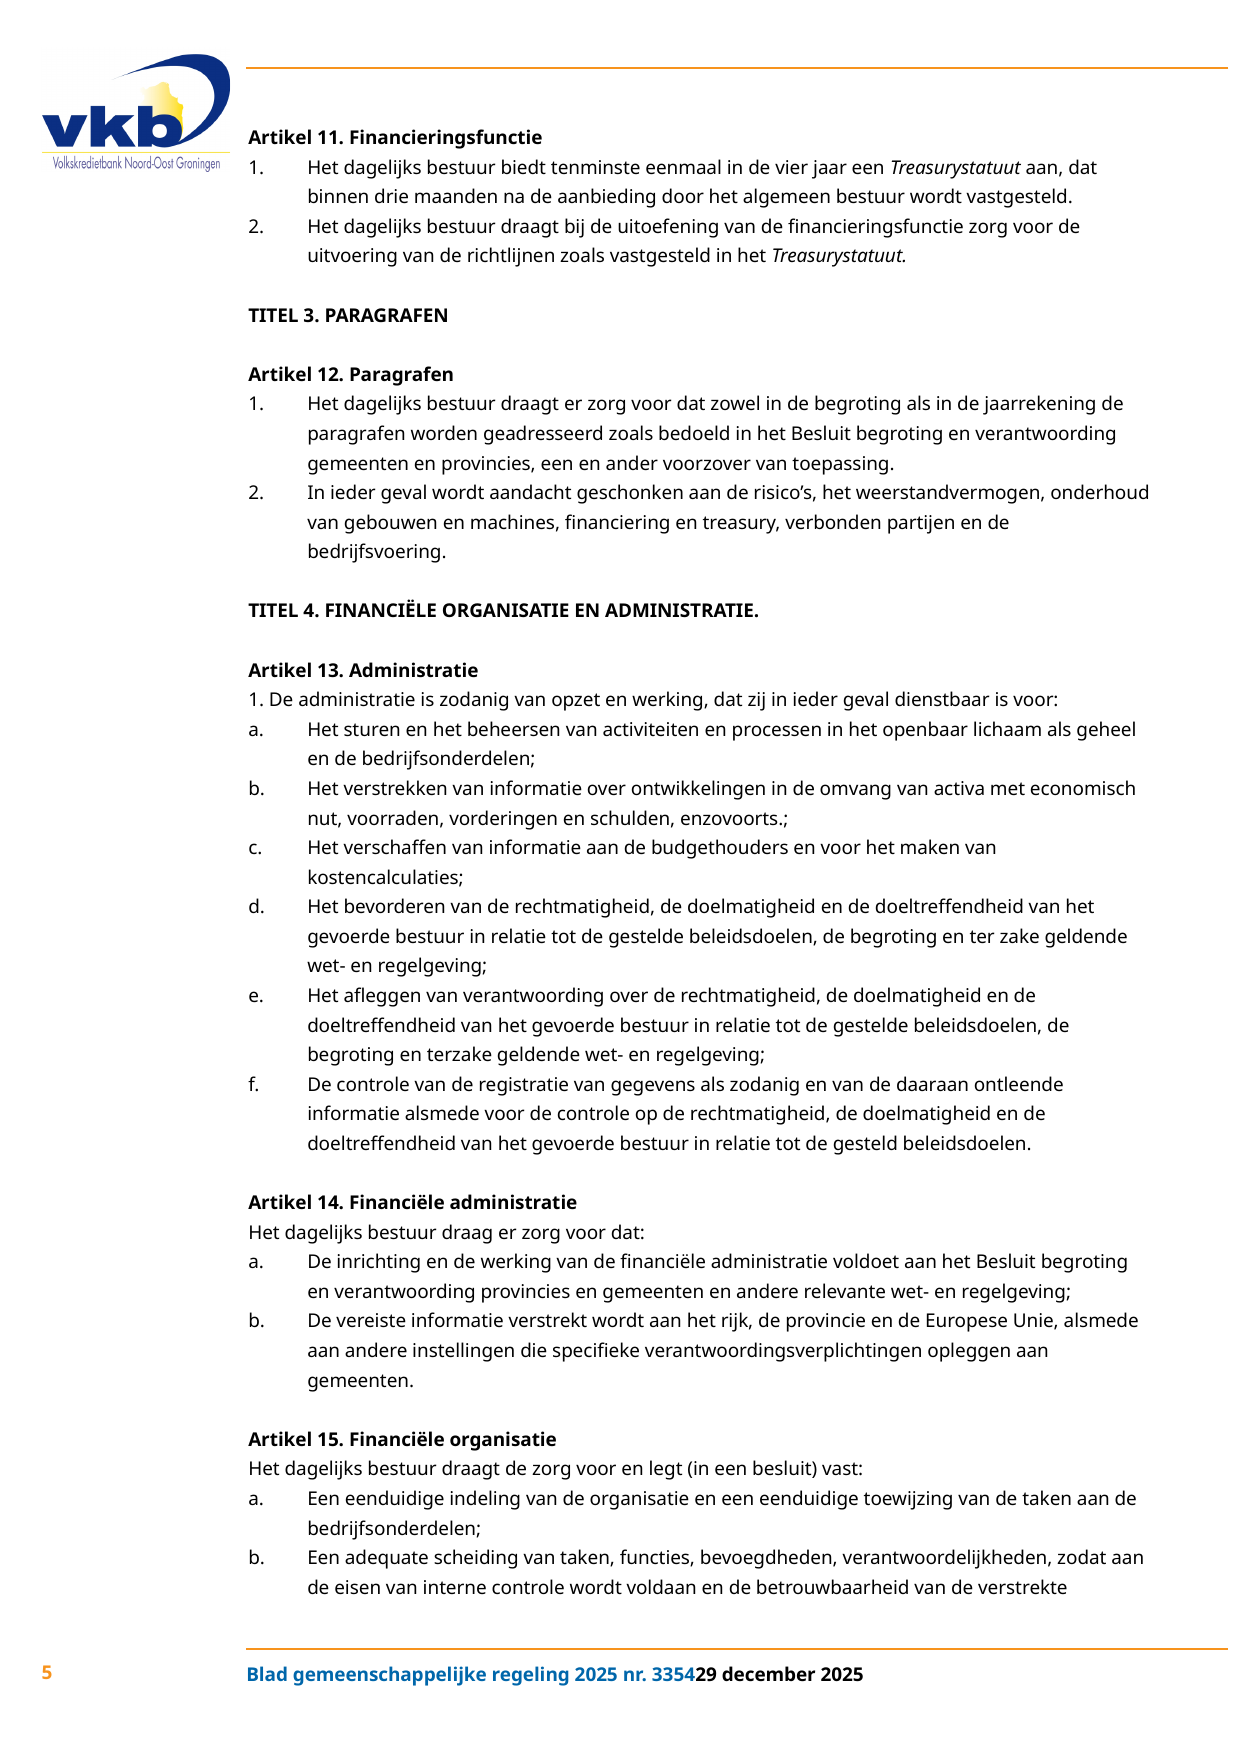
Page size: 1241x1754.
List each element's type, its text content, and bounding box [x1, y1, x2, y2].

list Het dagelijks bestuur biedt tenminste eenmaal in de vier jaar een Treasurystatuut aan, dat binnen drie maanden na de aanbieding door het algemeen bestuur wordt vastgesteld. [248, 154, 1152, 209]
text Artikel 14. Financiële administratie [248, 1189, 1152, 1215]
list Het bevorderen van de rechtmatigheid, de doelmatigheid en de doeltreffendheid van het gevoerde bestuur in relatie tot de gestelde beleidsdoelen, de begroting en ter zake geldende wet- en regelgeving; [248, 893, 1152, 978]
text TITEL 4. FINANCIËLE ORGANISATIE EN ADMINISTRATIE. [248, 598, 1152, 623]
list Een eenduidige indeling van de organisatie en een eenduidige toewijzing van de taken aan de bedrijfsonderdelen; [248, 1485, 1152, 1541]
list Het sturen en het beheersen van activiteiten en processen in het openbaar lichaam als geheel en de bedrijfsonderdelen; [248, 716, 1152, 771]
text TITEL 3. PARAGRAFEN [248, 302, 1152, 328]
list In ieder geval wordt aandacht geschonken aan de risico’s, het weerstandvermogen, onderhoud van gebouwen en machines, financiering en treasury, verbonden partijen en de bedrijfsvoering. [248, 479, 1152, 564]
text Artikel 11. Financieringsfunctie [248, 124, 1152, 150]
list Een adequate scheiding van taken, functies, bevoegdheden, verantwoordelijkheden, zodat aan de eisen van interne controle wordt voldaan en de betrouwbaarheid van de verstrekte [248, 1544, 1152, 1600]
list De vereiste informatie verstrekt wordt aan het rijk, de provincie en de Europese Unie, alsmede aan andere instellingen die specifieke verantwoordingsverplichtingen opleggen aan gemeenten. [248, 1308, 1152, 1393]
text 1. De administratie is zodanig van opzet en werking, dat zij in ieder geval dienstbaar is voor: [248, 686, 1152, 712]
text Artikel 12. Paragrafen [248, 361, 1152, 387]
list Het verstrekken van informatie over ontwikkelingen in de omvang van activa met economisch nut, voorraden, vorderingen en schulden, enzovoorts.; [248, 775, 1152, 831]
list Het afleggen van verantwoording over de rechtmatigheid, de doelmatigheid en de doeltreffendheid van het gevoerde bestuur in relatie tot de gestelde beleidsdoelen, de begroting en terzake geldende wet- en regelgeving; [248, 982, 1152, 1067]
text Het dagelijks bestuur draag er zorg voor dat: [248, 1219, 1152, 1245]
list De controle van de registratie van gegevens als zodanig en van de daaraan ontleende informatie alsmede voor de controle op de rechtmatigheid, de doelmatigheid en de doeltreffendheid van het gevoerde bestuur in relatie tot de gesteld beleidsdoelen. [248, 1071, 1152, 1156]
list De inrichting en de werking van de financiële administratie voldoet aan het Besluit begroting en verantwoording provincies en gemeenten en andere relevante wet- en regelgeving; [248, 1248, 1152, 1304]
text Artikel 15. Financiële organisatie [248, 1426, 1152, 1452]
list Het verschaffen van informatie aan de budgethouders en voor het maken van kostencalculaties; [248, 834, 1152, 890]
text Artikel 13. Administratie [248, 657, 1152, 683]
list Het dagelijks bestuur draagt bij de uitoefening van de financieringsfunctie zorg voor de uitvoering van de richtlijnen zoals vastgesteld in het Treasurystatuut. [248, 213, 1152, 268]
picture [41, 47, 231, 172]
list Het dagelijks bestuur draagt er zorg voor dat zowel in de begroting als in de jaarrekening de paragrafen worden geadresseerd zoals bedoeld in het Besluit begroting en verantwoording gemeenten en provincies, een en ander voorzover van toepassing. [248, 391, 1152, 476]
text Het dagelijks bestuur draagt de zorg voor en legt (in een besluit) vast: [248, 1456, 1152, 1481]
